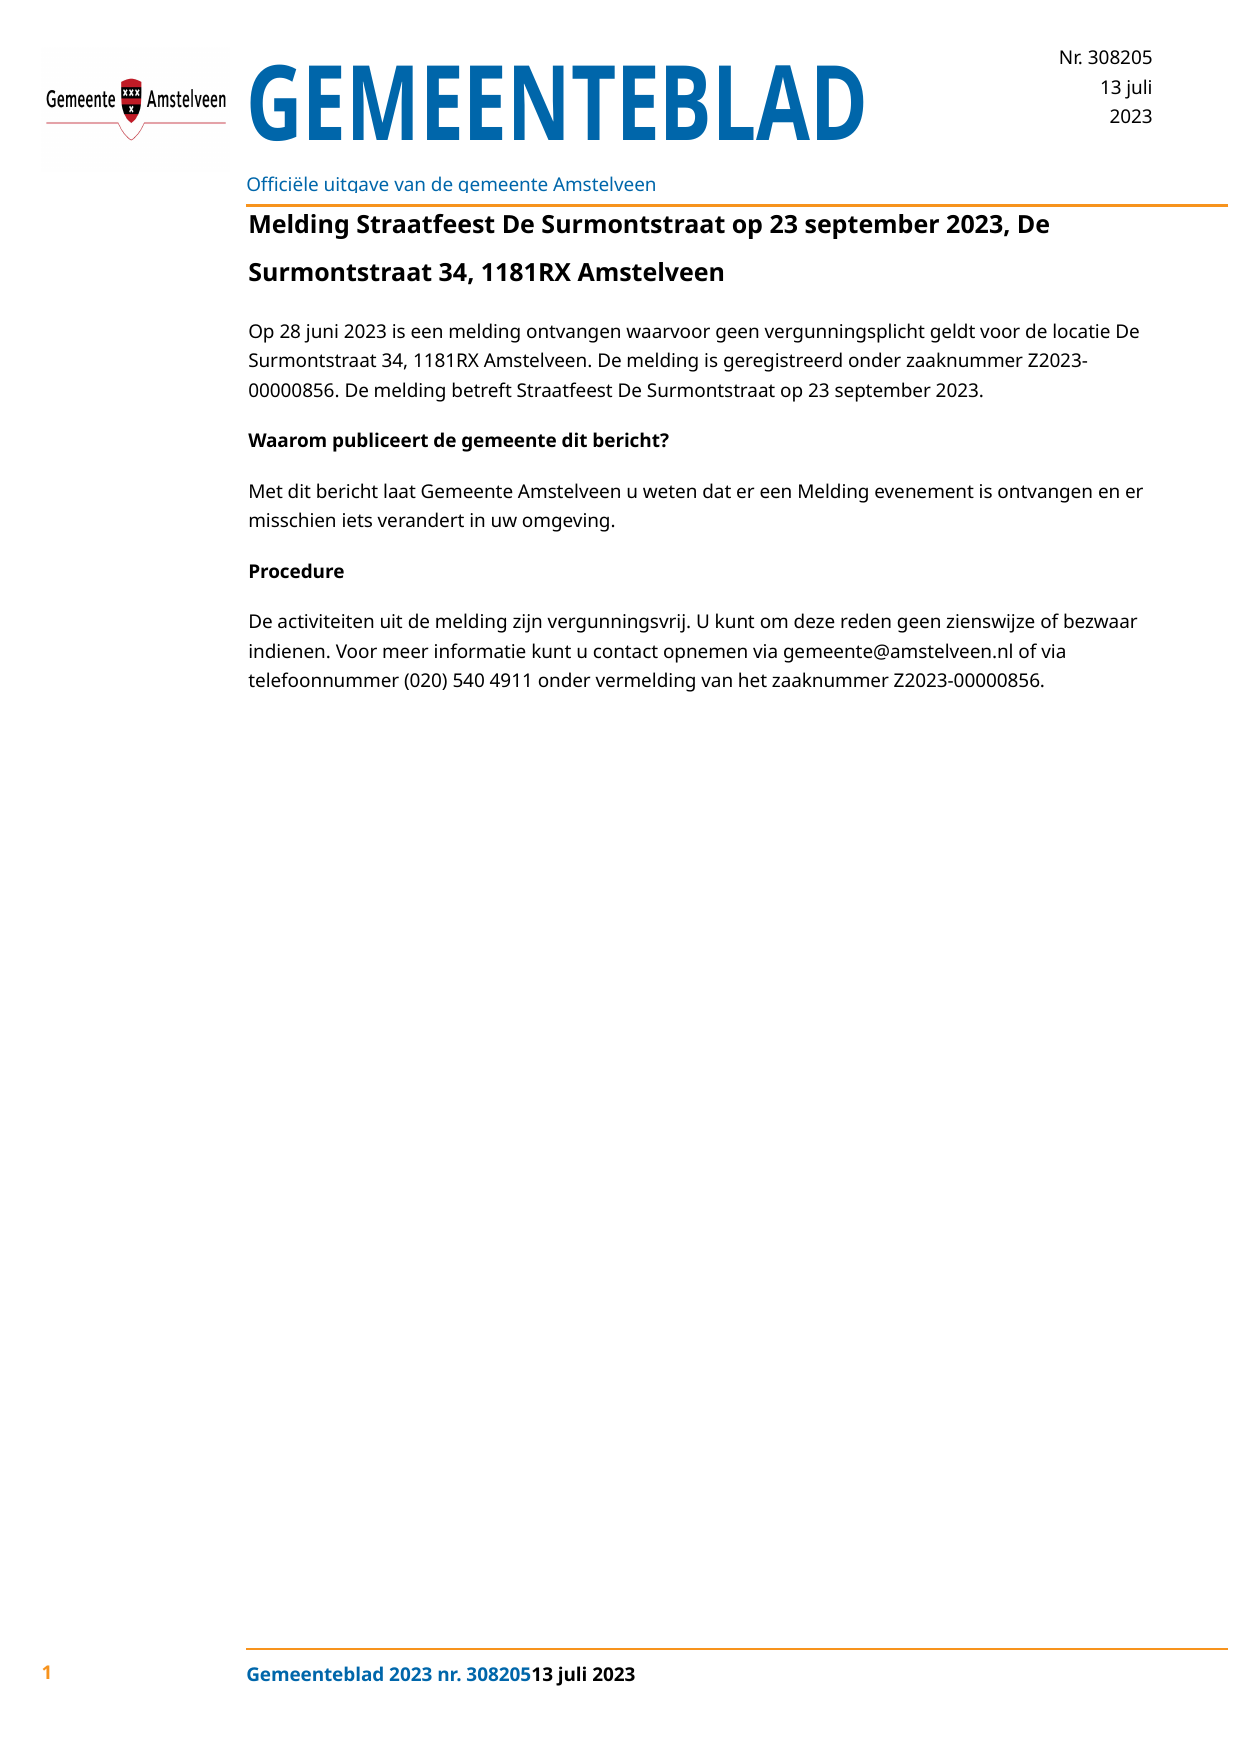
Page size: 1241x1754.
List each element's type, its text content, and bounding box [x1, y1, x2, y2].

text Procedure [248, 558, 1152, 584]
text Op 28 juni 2023 is een melding ontvangen waarvoor geen vergunningsplicht geldt voor de locatie De Surmontstraat 34, 1181RX Amstelveen. De melding is geregistreerd onder zaaknummer Z2023-00000856. De melding betreft Straatfeest De Surmontstraat op 23 september 2023. [248, 318, 1152, 403]
text Melding Straatfeest De Surmontstraat op 23 september 2023, De Surmontstraat 34, 1181RX Amstelveen [248, 207, 1152, 288]
text Met dit bericht laat Gemeente Amstelveen u weten dat er een Melding evenement is ontvangen en er misschien iets verandert in uw omgeving. [248, 478, 1152, 533]
picture [41, 47, 231, 172]
text Waarom publiceert de gemeente dit bericht? [248, 427, 1152, 453]
text De activiteiten uit de melding zijn vergunningsvrij. U kunt om deze reden geen zienswijze of bezwaar indienen. Voor meer informatie kunt u contact opnemen via gemeente@amstelveen.nl of via telefoonnummer (020) 540 4911 onder vermelding van het zaaknummer Z2023-00000856. [248, 608, 1152, 693]
